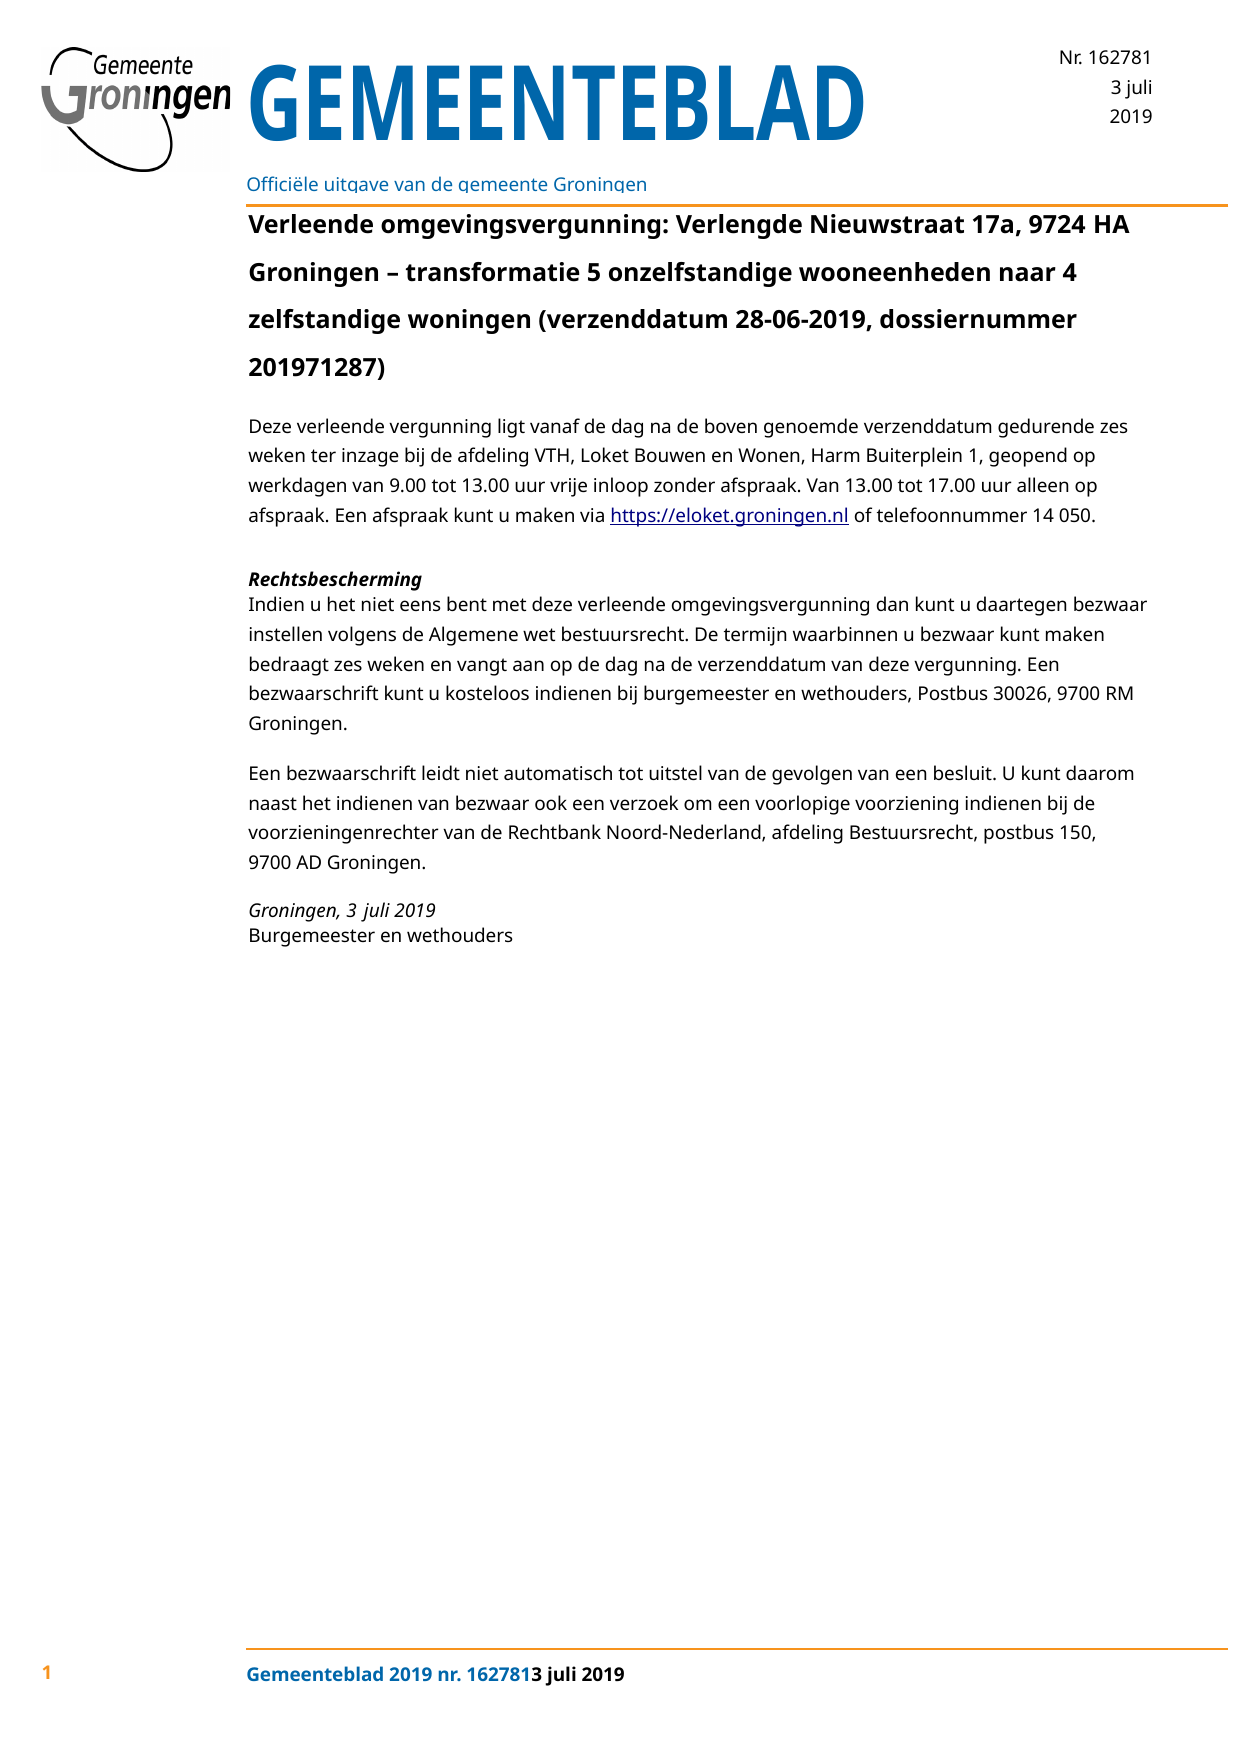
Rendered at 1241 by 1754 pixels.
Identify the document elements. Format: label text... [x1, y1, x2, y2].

text Deze verleende vergunning ligt vanaf de dag na de boven genoemde verzenddatum gedurende zes weken ter inzage bij de afdeling VTH, Loket Bouwen en Wonen, Harm Buiterplein 1, geopend op werkdagen van 9.00 tot 13.00 uur vrije inloop zonder afspraak. Van 13.00 tot 17.00 uur alleen op afspraak. Een afspraak kunt u maken via https://eloket.groningen.nl of telefoonnummer 14 050. [248, 413, 1152, 528]
text Rechtsbescherming [248, 566, 1152, 592]
text Burgemeester en wethouders [248, 923, 1152, 948]
picture [41, 47, 231, 172]
text Een bezwaarschrift leidt niet automatisch tot uitstel van de gevolgen van een besluit. U kunt daarom naast het indienen van bezwaar ook een verzoek om een voorlopige voorziening indienen bij de voorzieningenrechter van de Rechtbank Noord-Nederland, afdeling Bestuursrecht, postbus 150, 9700 AD Groningen. [248, 760, 1152, 875]
text Verleende omgevingsvergunning: Verlengde Nieuwstraat 17a, 9724 HA Groningen – transformatie 5 onzelfstandige wooneenheden naar 4 zelfstandige woningen (verzenddatum 28-06-2019, dossiernummer 201971287) [248, 207, 1152, 384]
text Indien u het niet eens bent met deze verleende omgevingsvergunning dan kunt u daartegen bezwaar instellen volgens de Algemene wet bestuursrecht. De termijn waarbinnen u bezwaar kunt maken bedraagt zes weken en vangt aan op de dag na de verzenddatum van deze vergunning. Een bezwaarschrift kunt u kosteloos indienen bij burgemeester en wethouders, Postbus 30026, 9700 RM Groningen. [248, 592, 1152, 736]
text Groningen, 3 juli 2019 [248, 897, 1152, 923]
